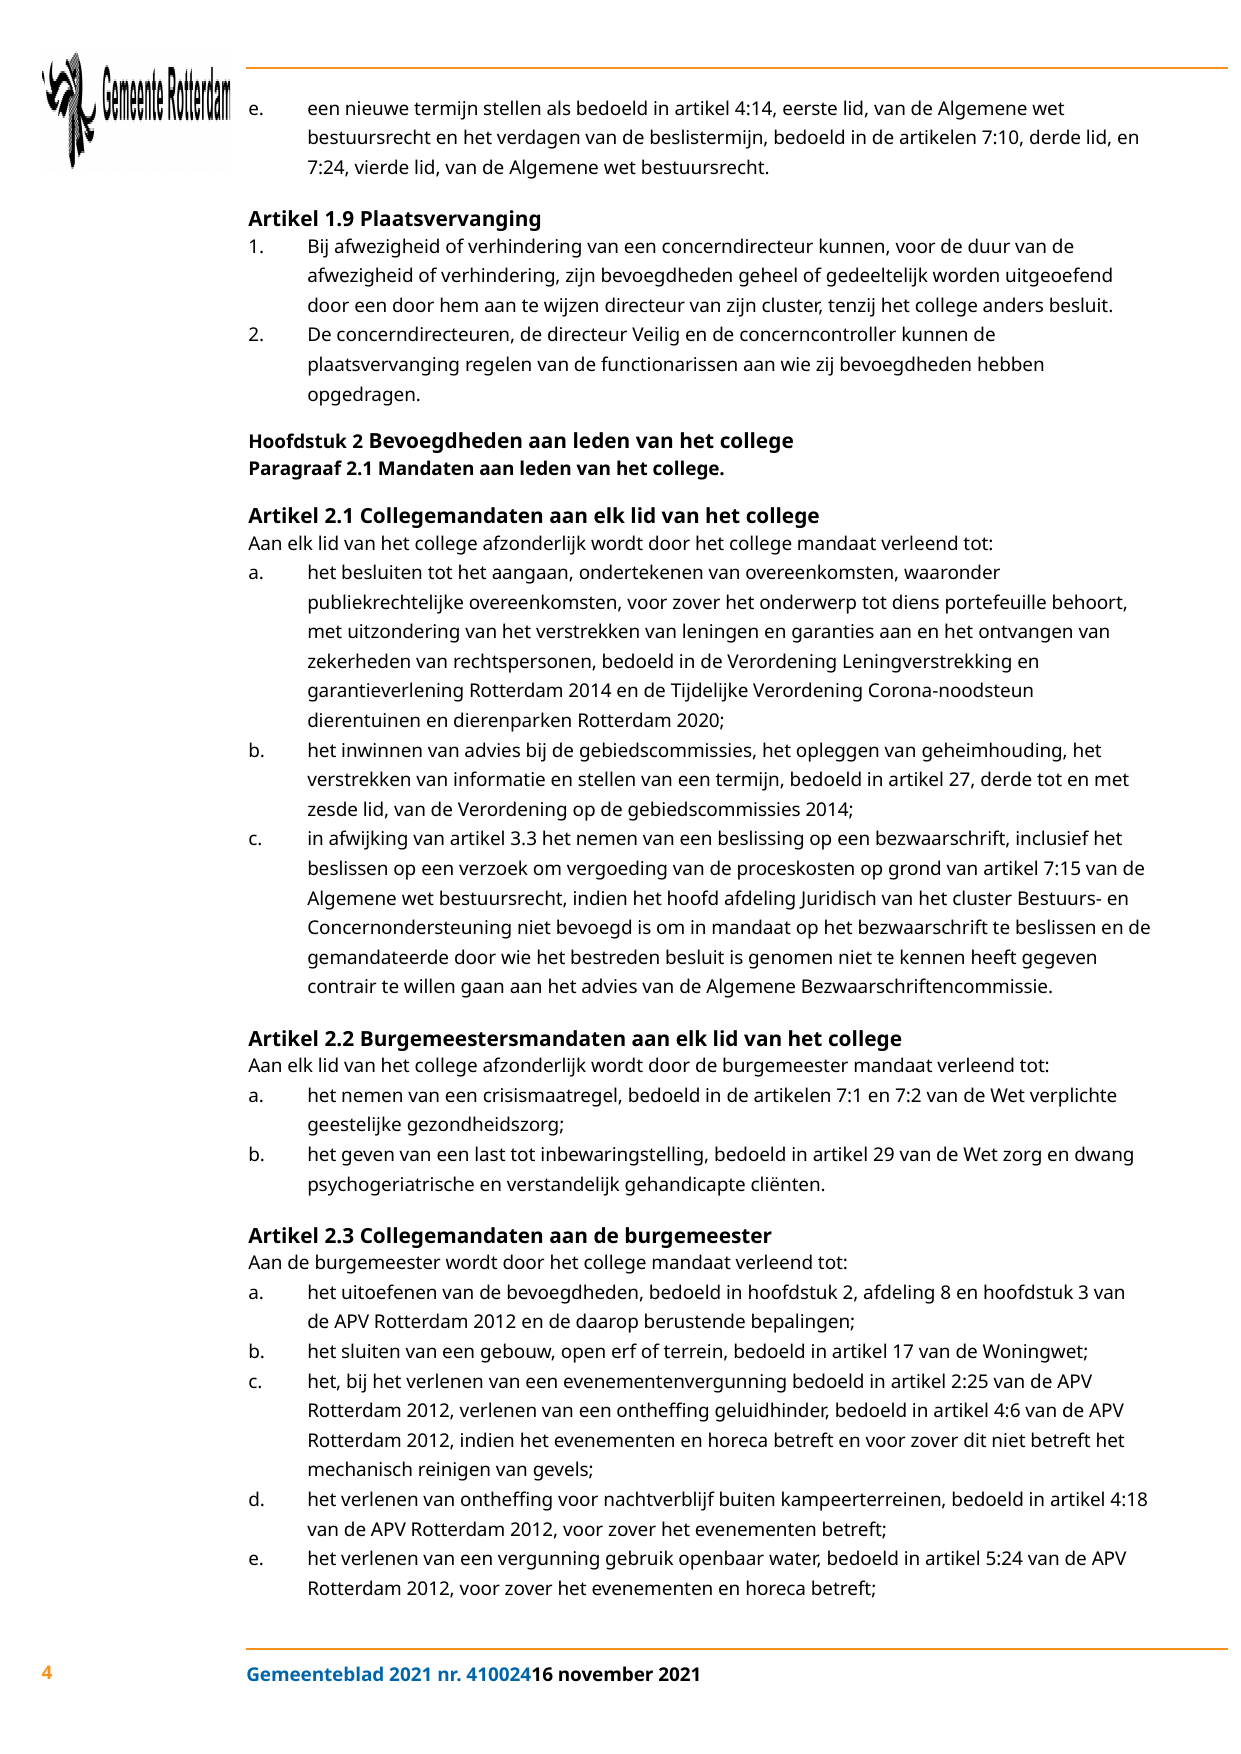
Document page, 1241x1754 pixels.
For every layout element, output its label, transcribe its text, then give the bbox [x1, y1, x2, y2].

list het sluiten van een gebouw, open erf of terrein, bedoeld in artikel 17 van de Woningwet; [248, 1338, 1152, 1364]
list het verlenen van een vergunning gebruik openbaar water, bedoeld in artikel 5:24 van de APV Rotterdam 2012, voor zover het evenementen en horeca betreft; [248, 1545, 1152, 1601]
text Aan elk lid van het college afzonderlijk wordt door de burgemeester mandaat verleend tot: [248, 1052, 1152, 1078]
text Paragraaf 2.1 Mandaten aan leden van het college. [248, 455, 1152, 481]
text Artikel 2.1 Collegemandaten aan elk lid van het college [248, 501, 1152, 530]
list het geven van een last tot inbewaringstelling, bedoeld in artikel 29 van de Wet zorg en dwang psychogeriatrische en verstandelijk gehandicapte cliënten. [248, 1141, 1152, 1196]
list Bij afwezigheid of verhindering van een concerndirecteur kunnen, voor de duur van de afwezigheid of verhindering, zijn bevoegdheden geheel of gedeeltelijk worden uitgeoefend door een door hem aan te wijzen directeur van zijn cluster, tenzij het college anders besluit. [248, 233, 1152, 318]
list het inwinnen van advies bij de gebiedscommissies, het opleggen van geheimhouding, het verstrekken van informatie en stellen van een termijn, bedoeld in artikel 27, derde tot en met zesde lid, van de Verordening op de gebiedscommissies 2014; [248, 737, 1152, 822]
list het nemen van een crisismaatregel, bedoeld in de artikelen 7:1 en 7:2 van de Wet verplichte geestelijke gezondheidszorg; [248, 1082, 1152, 1137]
text Artikel 2.3 Collegemandaten aan de burgemeester [248, 1221, 1152, 1249]
list in afwijking van artikel 3.3 het nemen van een beslissing op een bezwaarschrift, inclusief het beslissen op een verzoek om vergoeding van de proceskosten op grond van artikel 7:15 van de Algemene wet bestuursrecht, indien het hoofd afdeling Juridisch van het cluster Bestuurs- en Concernondersteuning niet bevoegd is om in mandaat op het bezwaarschrift te beslissen en de gemandateerde door wie het bestreden besluit is genomen niet te kennen heeft gegeven contrair te willen gaan aan het advies van de Algemene Bezwaarschriftencommissie. [248, 826, 1152, 999]
text Aan elk lid van het college afzonderlijk wordt door het college mandaat verleend tot: [248, 530, 1152, 556]
list een nieuwe termijn stellen als bedoeld in artikel 4:14, eerste lid, van de Algemene wet bestuursrecht en het verdagen van de beslistermijn, bedoeld in de artikelen 7:10, derde lid, en 7:24, vierde lid, van de Algemene wet bestuursrecht. [248, 95, 1152, 180]
picture [41, 47, 231, 172]
list De concerndirecteuren, de directeur Veilig en de concerncontroller kunnen de plaatsvervanging regelen van de functionarissen aan wie zij bevoegdheden hebben opgedragen. [248, 322, 1152, 406]
list het, bij het verlenen van een evenementenvergunning bedoeld in artikel 2:25 van de APV Rotterdam 2012, verlenen van een ontheffing geluidhinder, bedoeld in artikel 4:6 van de APV Rotterdam 2012, indien het evenementen en horeca betreft en voor zover dit niet betreft het mechanisch reinigen van gevels; [248, 1368, 1152, 1482]
list het verlenen van ontheffing voor nachtverblijf buiten kampeerterreinen, bedoeld in artikel 4:18 van de APV Rotterdam 2012, voor zover het evenementen betreft; [248, 1486, 1152, 1542]
text Artikel 2.2 Burgemeestersmandaten aan elk lid van het college [248, 1024, 1152, 1052]
list het besluiten tot het aangaan, ondertekenen van overeenkomsten, waaronder publiekrechtelijke overeenkomsten, voor zover het onderwerp tot diens portefeuille behoort, met uitzondering van het verstrekken van leningen en garanties aan en het ontvangen van zekerheden van rechtspersonen, bedoeld in de Verordening Leningverstrekking en garantieverlening Rotterdam 2014 en de Tijdelijke Verordening Corona-noodsteun dierentuinen en dierenparken Rotterdam 2020; [248, 559, 1152, 733]
text Aan de burgemeester wordt door het college mandaat verleend tot: [248, 1249, 1152, 1275]
list het uitoefenen van de bevoegdheden, bedoeld in hoofdstuk 2, afdeling 8 en hoofdstuk 3 van de APV Rotterdam 2012 en de daarop berustende bepalingen; [248, 1279, 1152, 1334]
text Hoofdstuk 2 Bevoegdheden aan leden van het college [248, 426, 1152, 455]
text Artikel 1.9 Plaatsvervanging [248, 204, 1152, 233]
